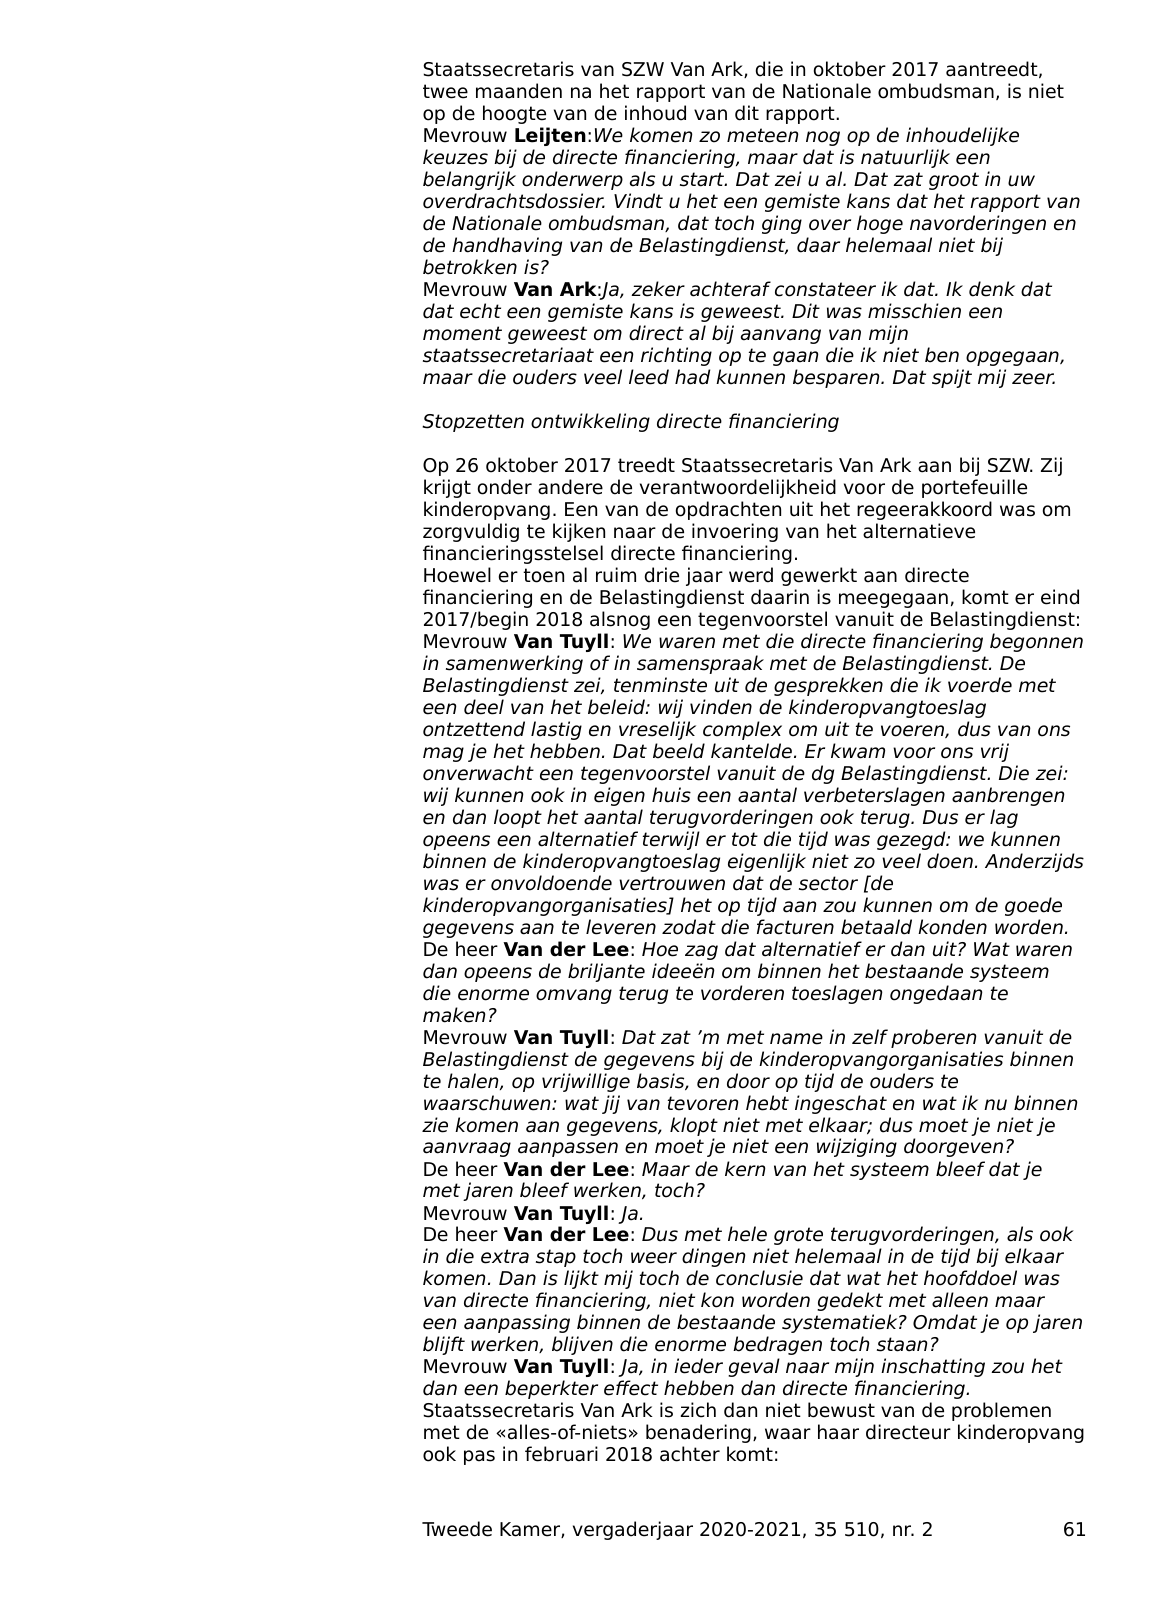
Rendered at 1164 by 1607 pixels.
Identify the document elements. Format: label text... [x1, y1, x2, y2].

text De heer Van der Lee: Maar de kern van het systeem bleef dat je met jaren bleef werken, toch? [422, 1158, 1087, 1202]
text Staatssecretaris van SZW Van Ark, die in oktober 2017 aantreedt, twee maanden na het rapport van de Nationale ombudsman, is niet op de hoogte van de inhoud van dit rapport. [422, 59, 1087, 125]
text Mevrouw Van Tuyll: Ja, in ieder geval naar mijn inschatting zou het dan een beperkter effect hebben dan directe financiering. [422, 1356, 1087, 1400]
subtitle Stopzetten ontwikkeling directe financiering [422, 411, 1087, 433]
text Mevrouw Van Tuyll: Ja. [422, 1202, 1087, 1224]
text Mevrouw Van Ark:Ja, zeker achteraf constateer ik dat. Ik denk dat dat echt een gemiste kans is geweest. Dit was misschien een moment geweest om direct al bij aanvang van mijn staatssecretariaat een richting op te gaan die ik niet ben opgegaan, maar die ouders veel leed had kunnen besparen. Dat spijt mij zeer. [422, 279, 1087, 389]
text Staatssecretaris Van Ark is zich dan niet bewust van de problemen met de «alles-of-niets» benadering, waar haar directeur kinderopvang ook pas in februari 2018 achter komt: [422, 1400, 1087, 1466]
text De heer Van der Lee: Dus met hele grote terugvorderingen, als ook in die extra stap toch weer dingen niet helemaal in de tijd bij elkaar komen. Dan is lijkt mij toch de conclusie dat wat het hoofddoel was van directe financiering, niet kon worden gedekt met alleen maar een aanpassing binnen de bestaande systematiek? Omdat je op jaren blijft werken, blijven die enorme bedragen toch staan? [422, 1224, 1087, 1356]
text Op 26 oktober 2017 treedt Staatssecretaris Van Ark aan bij SZW. Zij krijgt onder andere de verantwoordelijkheid voor de portefeuille kinderopvang. Een van de opdrachten uit het regeerakkoord was om zorgvuldig te kijken naar de invoering van het alternatieve financieringsstelsel directe financiering. [422, 455, 1087, 565]
text Mevrouw Leijten:We komen zo meteen nog op de inhoudelijke keuzes bij de directe financiering, maar dat is natuurlijk een belangrijk onderwerp als u start. Dat zei u al. Dat zat groot in uw overdrachtsdossier. Vindt u het een gemiste kans dat het rapport van de Nationale ombudsman, dat toch ging over hoge navorderingen en de handhaving van de Belastingdienst, daar helemaal niet bij betrokken is? [422, 125, 1087, 279]
text De heer Van der Lee: Hoe zag dat alternatief er dan uit? Wat waren dan opeens de briljante ideeën om binnen het bestaande systeem die enorme omvang terug te vorderen toeslagen ongedaan te maken? [422, 939, 1087, 1027]
text Mevrouw Van Tuyll: We waren met die directe financiering begonnen in samenwerking of in samenspraak met de Belastingdienst. De Belastingdienst zei, tenminste uit de gesprekken die ik voerde met een deel van het beleid: wij vinden de kinderopvangtoeslag ontzettend lastig en vreselijk complex om uit te voeren, dus van ons mag je het hebben. Dat beeld kantelde. Er kwam voor ons vrij onverwacht een tegenvoorstel vanuit de dg Belastingdienst. Die zei: wij kunnen ook in eigen huis een aantal verbeterslagen aanbrengen en dan loopt het aantal terugvorderingen ook terug. Dus er lag opeens een alternatief terwijl er tot die tijd was gezegd: we kunnen binnen de kinderopvangtoeslag eigenlijk niet zo veel doen. Anderzijds was er onvoldoende vertrouwen dat de sector [de kinderopvangorganisaties] het op tijd aan zou kunnen om de goede gegevens aan te leveren zodat die facturen betaald konden worden. [422, 631, 1087, 939]
text Mevrouw Van Tuyll: Dat zat ’m met name in zelf proberen vanuit de Belastingdienst de gegevens bij de kinderopvangorganisaties binnen te halen, op vrijwillige basis, en door op tijd de ouders te waarschuwen: wat jij van tevoren hebt ingeschat en wat ik nu binnen zie komen aan gegevens, klopt niet met elkaar; dus moet je niet je aanvraag aanpassen en moet je niet een wijziging doorgeven? [422, 1027, 1087, 1158]
text Hoewel er toen al ruim drie jaar werd gewerkt aan directe financiering en de Belastingdienst daarin is meegegaan, komt er eind 2017/begin 2018 alsnog een tegenvoorstel vanuit de Belastingdienst: [422, 565, 1087, 631]
